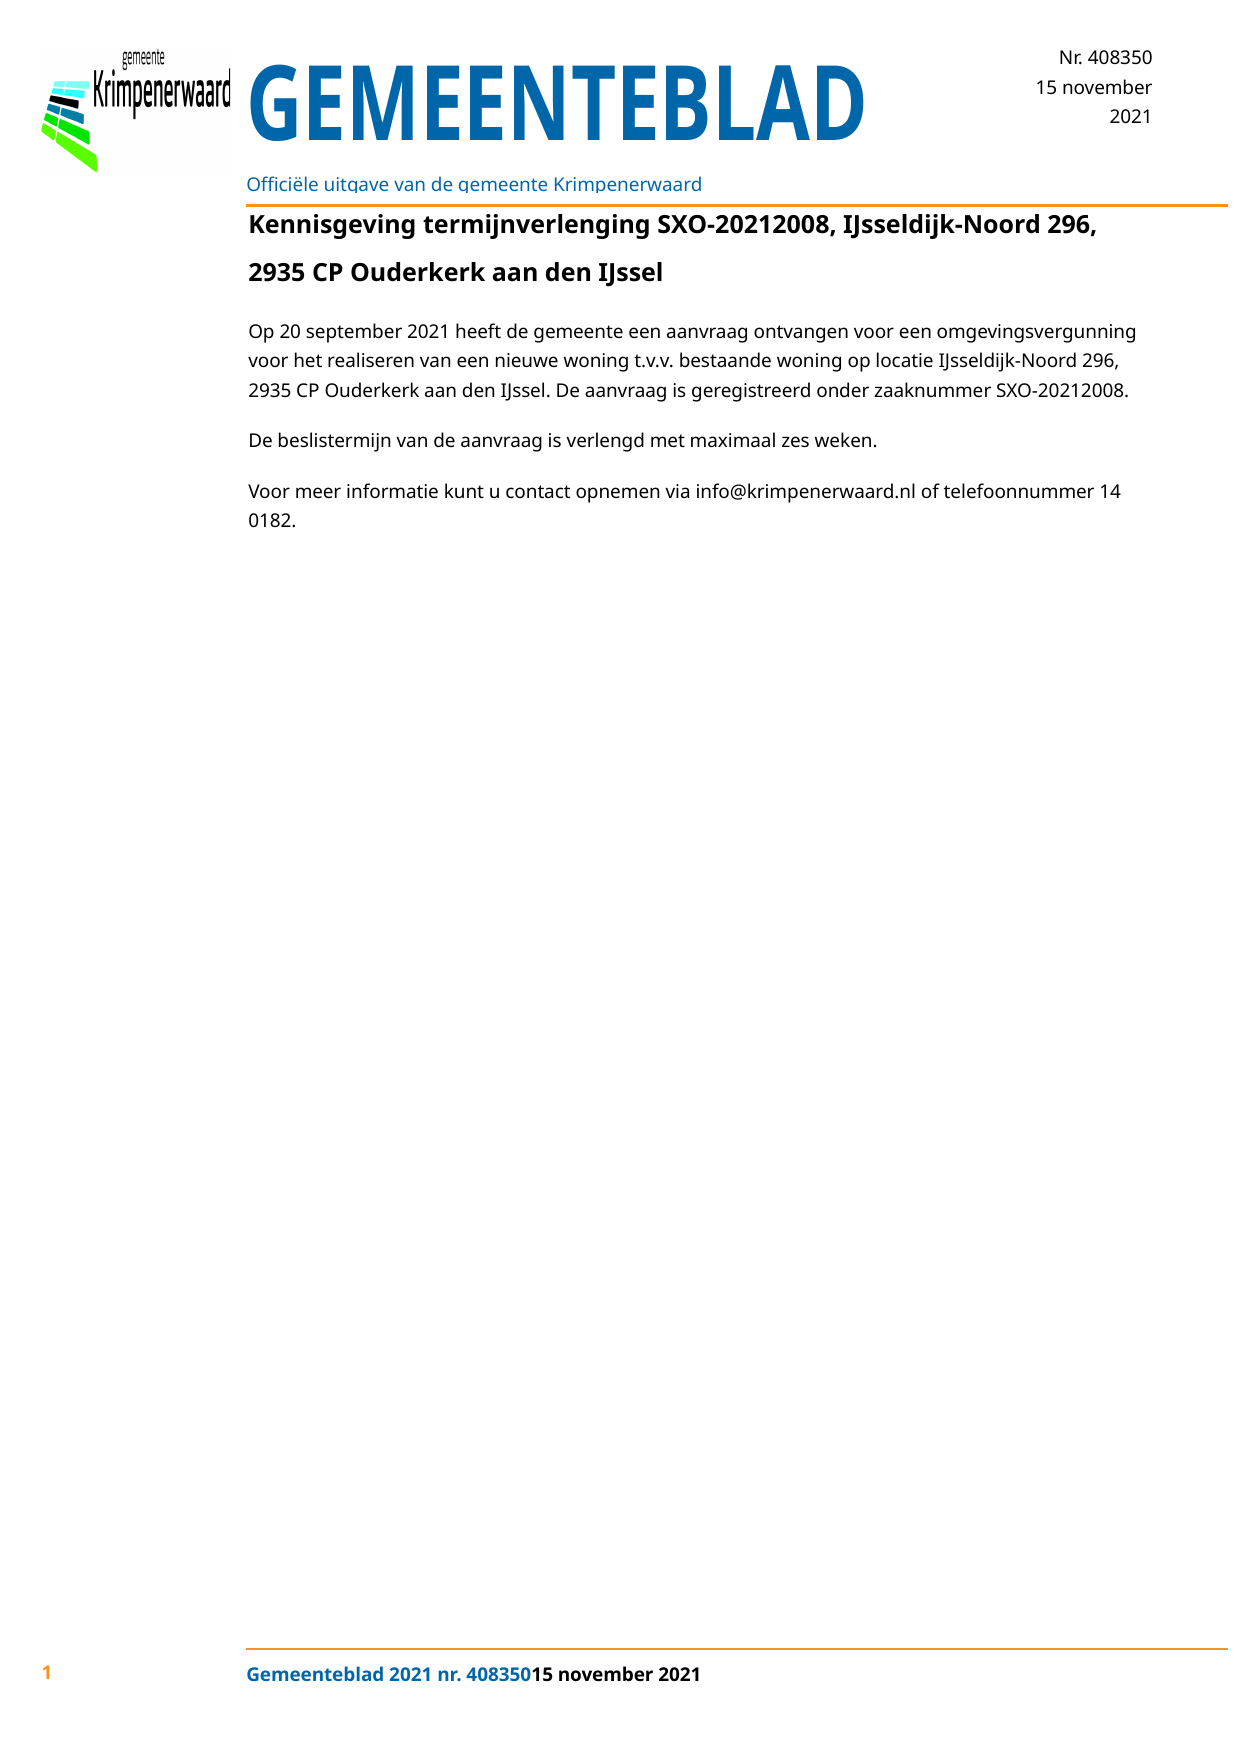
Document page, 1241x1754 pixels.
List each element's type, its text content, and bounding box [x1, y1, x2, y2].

text Op 20 september 2021 heeft de gemeente een aanvraag ontvangen voor een omgevingsvergunning voor het realiseren van een nieuwe woning t.v.v. bestaande woning op locatie IJsseldijk-Noord 296, 2935 CP Ouderkerk aan den IJssel. De aanvraag is geregistreerd onder zaaknummer SXO-20212008. [248, 318, 1152, 403]
picture [41, 47, 231, 172]
text Voor meer informatie kunt u contact opnemen via info@krimpenerwaard.nl of telefoonnummer 14 0182. [248, 478, 1152, 533]
text Kennisgeving termijnverlenging SXO-20212008, IJsseldijk-Noord 296, 2935 CP Ouderkerk aan den IJssel [248, 207, 1152, 288]
text De beslistermijn van de aanvraag is verlengd met maximaal zes weken. [248, 427, 1152, 453]
